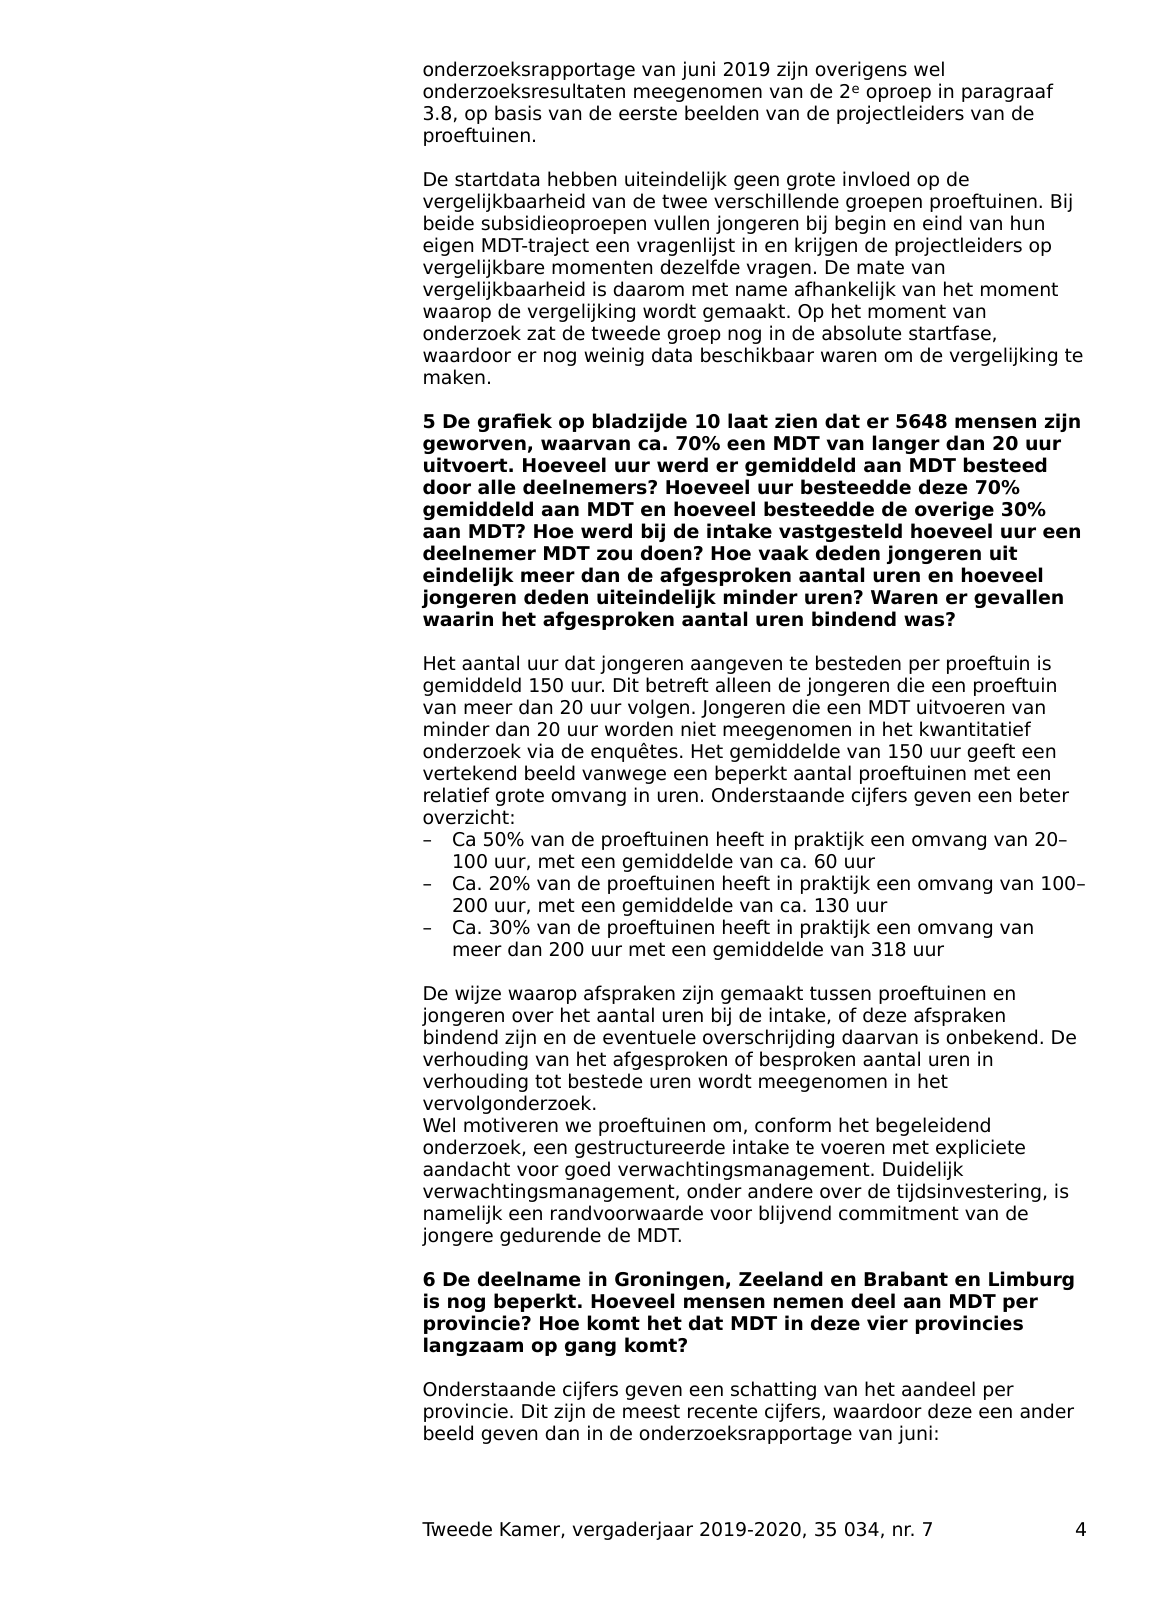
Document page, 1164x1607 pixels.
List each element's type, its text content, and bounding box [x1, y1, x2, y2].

text onderzoeksrapportage van juni 2019 zijn overigens wel onderzoeksresultaten meegenomen van de 2e oproep in paragraaf 3.8, op basis van de eerste beelden van de projectleiders van de proeftuinen. [422, 59, 1087, 147]
text – Ca. 20% van de proeftuinen heeft in praktijk een omvang van 100–200 uur, met een gemiddelde van ca. 130 uur [422, 873, 1087, 917]
text De wijze waarop afspraken zijn gemaakt tussen proeftuinen en jongeren over het aantal uren bij de intake, of deze afspraken bindend zijn en de eventuele overschrijding daarvan is onbekend. De verhouding van het afgesproken of besproken aantal uren in verhouding tot bestede uren wordt meegenomen in het vervolgonderzoek. [422, 983, 1087, 1115]
subtitle 5 De grafiek op bladzijde 10 laat zien dat er 5648 mensen zijn geworven, waarvan ca. 70% een MDT van langer dan 20 uur uitvoert. Hoeveel uur werd er gemiddeld aan MDT besteed door alle deelnemers? Hoeveel uur besteedde deze 70% gemiddeld aan MDT en hoeveel besteedde de overige 30% aan MDT? Hoe werd bij de intake vastgesteld hoeveel uur een deelnemer MDT zou doen? Hoe vaak deden jongeren uit eindelijk meer dan de afgesproken aantal uren en hoeveel jongeren deden uiteindelijk minder uren? Waren er gevallen waarin het afgesproken aantal uren bindend was? [422, 411, 1087, 631]
text – Ca 50% van de proeftuinen heeft in praktijk een omvang van 20–100 uur, met een gemiddelde van ca. 60 uur [422, 829, 1087, 873]
text Het aantal uur dat jongeren aangeven te besteden per proeftuin is gemiddeld 150 uur. Dit betreft alleen de jongeren die een proeftuin van meer dan 20 uur volgen. Jongeren die een MDT uitvoeren van minder dan 20 uur worden niet meegenomen in het kwantitatief onderzoek via de enquêtes. Het gemiddelde van 150 uur geeft een vertekend beeld vanwege een beperkt aantal proeftuinen met een relatief grote omvang in uren. Onderstaande cijfers geven een beter overzicht: [422, 653, 1087, 829]
subtitle 6 De deelname in Groningen, Zeeland en Brabant en Limburg is nog beperkt. Hoeveel mensen nemen deel aan MDT per provincie? Hoe komt het dat MDT in deze vier provincies langzaam op gang komt? [422, 1269, 1087, 1357]
text Onderstaande cijfers geven een schatting van het aandeel per provincie. Dit zijn de meest recente cijfers, waardoor deze een ander beeld geven dan in de onderzoeksrapportage van juni: [422, 1379, 1087, 1445]
text De startdata hebben uiteindelijk geen grote invloed op de vergelijkbaarheid van de twee verschillende groepen proeftuinen. Bij beide subsidieoproepen vullen jongeren bij begin en eind van hun eigen MDT-traject een vragenlijst in en krijgen de projectleiders op vergelijkbare momenten dezelfde vragen. De mate van vergelijkbaarheid is daarom met name afhankelijk van het moment waarop de vergelijking wordt gemaakt. Op het moment van onderzoek zat de tweede groep nog in de absolute startfase, waardoor er nog weinig data beschikbaar waren om de vergelijking te maken. [422, 169, 1087, 389]
text – Ca. 30% van de proeftuinen heeft in praktijk een omvang van meer dan 200 uur met een gemiddelde van 318 uur [422, 917, 1087, 961]
text Wel motiveren we proeftuinen om, conform het begeleidend onderzoek, een gestructureerde intake te voeren met expliciete aandacht voor goed verwachtingsmanagement. Duidelijk verwachtingsmanagement, onder andere over de tijdsinvestering, is namelijk een randvoorwaarde voor blijvend commitment van de jongere gedurende de MDT. [422, 1115, 1087, 1247]
